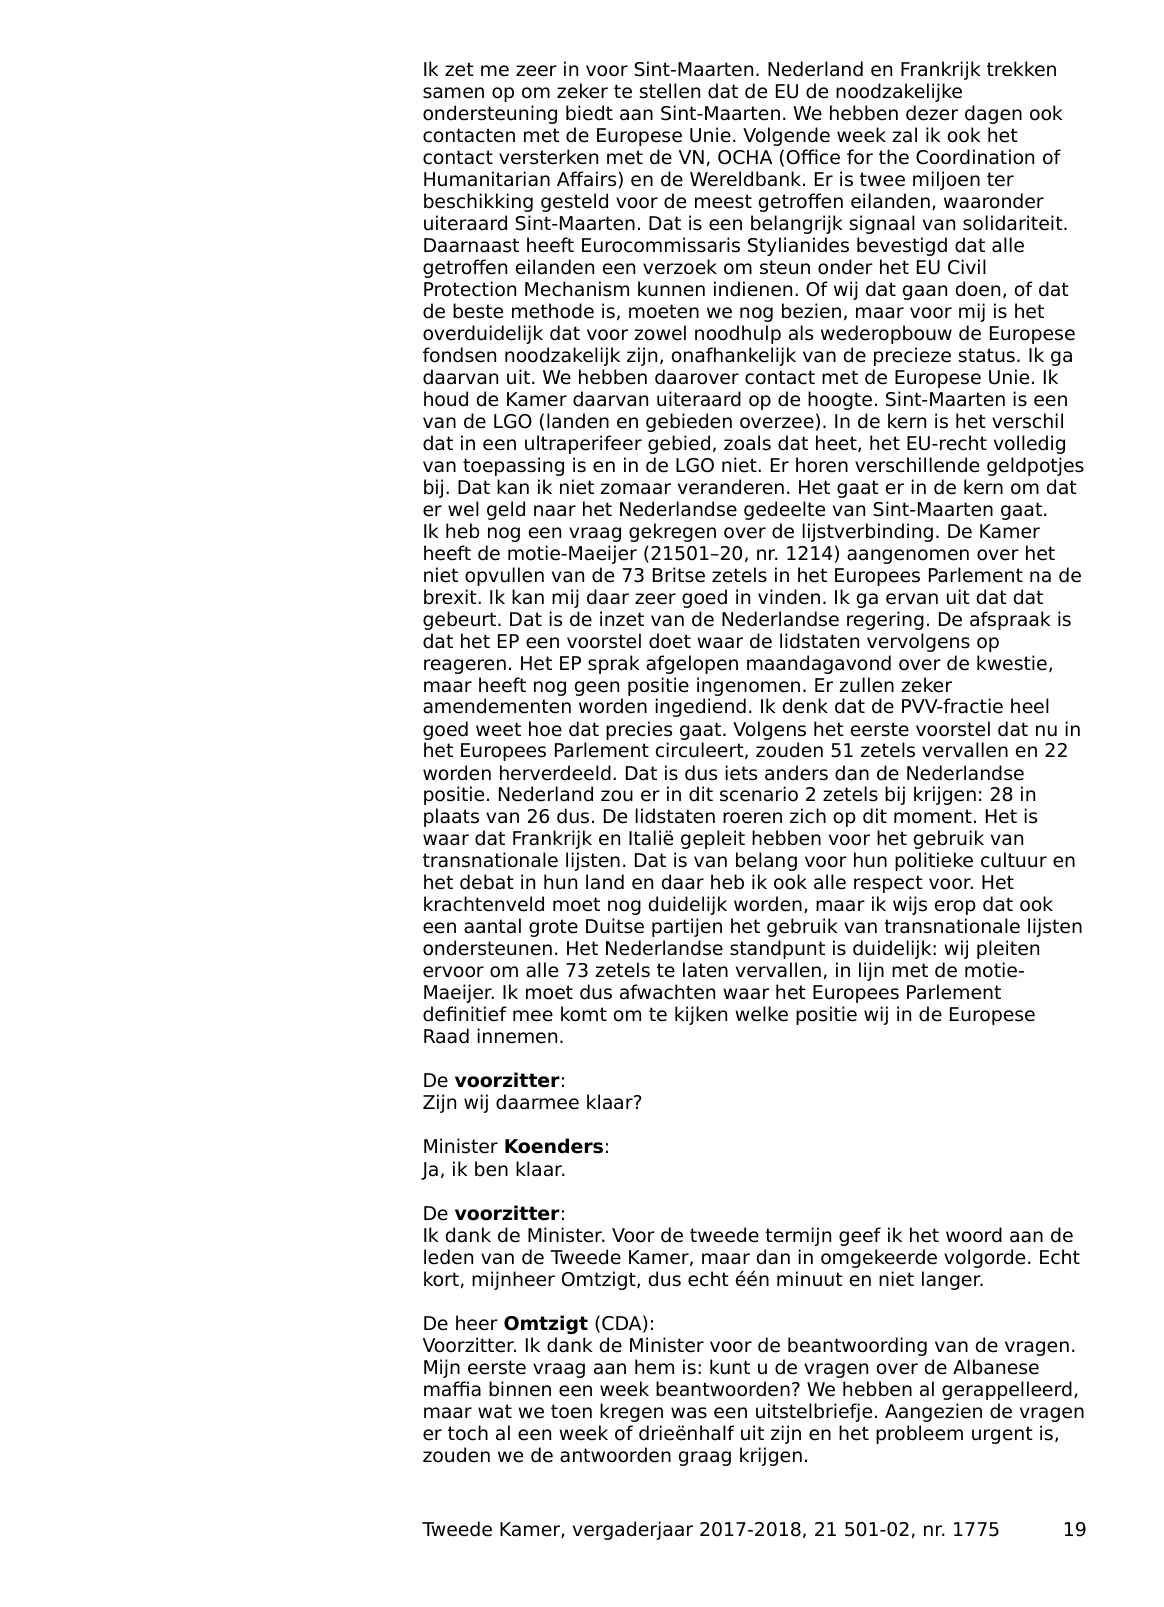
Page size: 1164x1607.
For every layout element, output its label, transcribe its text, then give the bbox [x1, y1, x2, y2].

text De voorzitter: [422, 1203, 1087, 1224]
text Ik dank de Minister. Voor de tweede termijn geef ik het woord aan de leden van de Tweede Kamer, maar dan in omgekeerde volgorde. Echt kort, mijnheer Omtzigt, dus echt één minuut en niet langer. [422, 1224, 1087, 1291]
text De heer Omtzigt (CDA): [422, 1313, 1087, 1335]
text Ja, ik ben klaar. [422, 1158, 1087, 1180]
text De voorzitter: [422, 1070, 1087, 1092]
text Voorzitter. Ik dank de Minister voor de beantwoording van de vragen. Mijn eerste vraag aan hem is: kunt u de vragen over de Albanese maffia binnen een week beantwoorden? We hebben al gerappelleerd, maar wat we toen kregen was een uitstelbriefje. Aangezien de vragen er toch al een week of drieënhalf uit zijn en het probleem urgent is, zouden we de antwoorden graag krijgen. [422, 1335, 1087, 1467]
text Minister Koenders: [422, 1136, 1087, 1158]
text Ik zet me zeer in voor Sint-Maarten. Nederland en Frankrijk trekken samen op om zeker te stellen dat de EU de noodzakelijke ondersteuning biedt aan Sint-Maarten. We hebben dezer dagen ook contacten met de Europese Unie. Volgende week zal ik ook het contact versterken met de VN, OCHA (Office for the Coordination of Humanitarian Affairs) en de Wereldbank. Er is twee miljoen ter beschikking gesteld voor de meest getroffen eilanden, waaronder uiteraard Sint-Maarten. Dat is een belangrijk signaal van solidariteit. Daarnaast heeft Eurocommissaris Stylianides bevestigd dat alle getroffen eilanden een verzoek om steun onder het EU Civil Protection Mechanism kunnen indienen. Of wij dat gaan doen, of dat de beste methode is, moeten we nog bezien, maar voor mij is het overduidelijk dat voor zowel noodhulp als wederopbouw de Europese fondsen noodzakelijk zijn, onafhankelijk van de precieze status. Ik ga daarvan uit. We hebben daarover contact met de Europese Unie. Ik houd de Kamer daarvan uiteraard op de hoogte. Sint-Maarten is een van de LGO (landen en gebieden overzee). In de kern is het verschil dat in een ultraperifeer gebied, zoals dat heet, het EU-recht volledig van toepassing is en in de LGO niet. Er horen verschillende geldpotjes bij. Dat kan ik niet zomaar veranderen. Het gaat er in de kern om dat er wel geld naar het Nederlandse gedeelte van Sint-Maarten gaat. [422, 59, 1087, 521]
text Ik heb nog een vraag gekregen over de lijstverbinding. De Kamer heeft de motie-Maeijer (21501–20, nr. 1214) aangenomen over het niet opvullen van de 73 Britse zetels in het Europees Parlement na de brexit. Ik kan mij daar zeer goed in vinden. Ik ga ervan uit dat dat gebeurt. Dat is de inzet van de Nederlandse regering. De afspraak is dat het EP een voorstel doet waar de lidstaten vervolgens op reageren. Het EP sprak afgelopen maandagavond over de kwestie, maar heeft nog geen positie ingenomen. Er zullen zeker amendementen worden ingediend. Ik denk dat de PVV-fractie heel goed weet hoe dat precies gaat. Volgens het eerste voorstel dat nu in het Europees Parlement circuleert, zouden 51 zetels vervallen en 22 worden herverdeeld. Dat is dus iets anders dan de Nederlandse positie. Nederland zou er in dit scenario 2 zetels bij krijgen: 28 in plaats van 26 dus. De lidstaten roeren zich op dit moment. Het is waar dat Frankrijk en Italië gepleit hebben voor het gebruik van transnationale lijsten. Dat is van belang voor hun politieke cultuur en het debat in hun land en daar heb ik ook alle respect voor. Het krachtenveld moet nog duidelijk worden, maar ik wijs erop dat ook een aantal grote Duitse partijen het gebruik van transnationale lijsten ondersteunen. Het Nederlandse standpunt is duidelijk: wij pleiten ervoor om alle 73 zetels te laten vervallen, in lijn met de motie-Maeijer. Ik moet dus afwachten waar het Europees Parlement definitief mee komt om te kijken welke positie wij in de Europese Raad innemen. [422, 521, 1087, 1048]
text Zijn wij daarmee klaar? [422, 1092, 1087, 1114]
